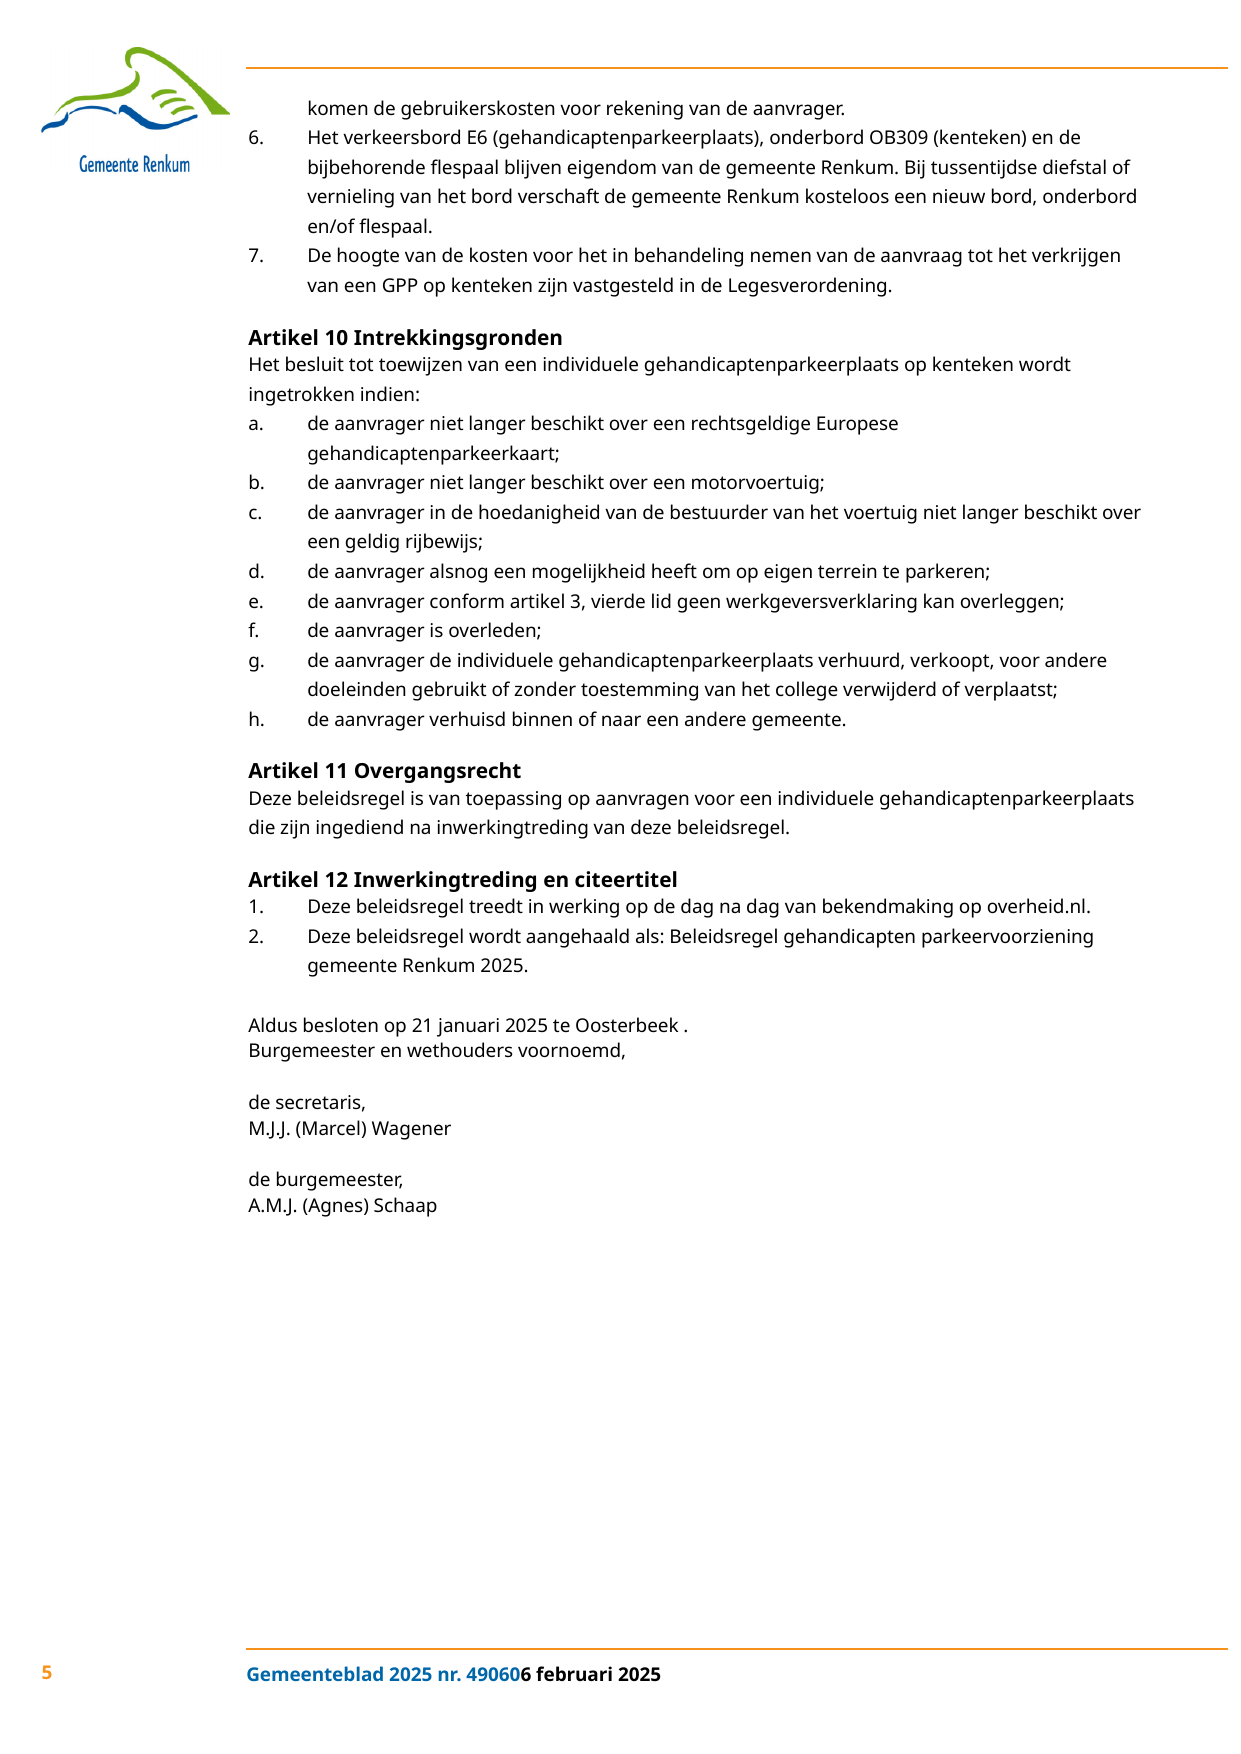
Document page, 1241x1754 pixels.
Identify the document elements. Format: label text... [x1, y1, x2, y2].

text Artikel 12 Inwerkingtreding en citeertitel [248, 865, 1152, 893]
text Artikel 11 Overgangsrecht [248, 757, 1152, 785]
list de aanvrager alsnog een mogelijkheid heeft om op eigen terrein te parkeren; [248, 558, 1152, 584]
list Het verkeersbord E6 (gehandicaptenparkeerplaats), onderbord OB309 (kenteken) en de bijbehorende flespaal blijven eigendom van de gemeente Renkum. Bij tussentijdse diefstal of vernieling van het bord verschaft de gemeente Renkum kosteloos een nieuw bord, onderbord en/of flespaal. [248, 124, 1152, 239]
text Deze beleidsregel is van toepassing op aanvragen voor een individuele gehandicaptenparkeerplaats die zijn ingediend na inwerkingtreding van deze beleidsregel. [248, 785, 1152, 840]
text de burgemeester, [248, 1166, 1152, 1192]
list de aanvrager niet langer beschikt over een motorvoertuig; [248, 469, 1152, 495]
list de aanvrager verhuisd binnen of naar een andere gemeente. [248, 706, 1152, 732]
list komen de gebruikerskosten voor rekening van de aanvrager. [248, 95, 1152, 121]
list Deze beleidsregel wordt aangehaald als: Beleidsregel gehandicapten parkeervoorziening gemeente Renkum 2025. [248, 923, 1152, 978]
text Artikel 10 Intrekkingsgronden [248, 323, 1152, 351]
list Deze beleidsregel treedt in werking op de dag na dag van bekendmaking op overheid.nl. [248, 893, 1152, 919]
text de secretaris, [248, 1089, 1152, 1115]
text Aldus besloten op 21 januari 2025 te Oosterbeek . [248, 1012, 1152, 1037]
text Het besluit tot toewijzen van een individuele gehandicaptenparkeerplaats op kenteken wordt ingetrokken indien: [248, 351, 1152, 406]
list de aanvrager is overleden; [248, 617, 1152, 643]
text M.J.J. (Marcel) Wagener [248, 1115, 1152, 1140]
picture [41, 47, 231, 172]
list de aanvrager niet langer beschikt over een rechtsgeldige Europese gehandicaptenparkeerkaart; [248, 410, 1152, 466]
text Burgemeester en wethouders voornoemd, [248, 1037, 1152, 1063]
text A.M.J. (Agnes) Schaap [248, 1192, 1152, 1218]
list De hoogte van de kosten voor het in behandeling nemen van de aanvraag tot het verkrijgen van een GPP op kenteken zijn vastgesteld in de Legesverordening. [248, 243, 1152, 298]
list de aanvrager conform artikel 3, vierde lid geen werkgeversverklaring kan overleggen; [248, 588, 1152, 613]
list de aanvrager in de hoedanigheid van de bestuurder van het voertuig niet langer beschikt over een geldig rijbewijs; [248, 499, 1152, 554]
list de aanvrager de individuele gehandicaptenparkeerplaats verhuurd, verkoopt, voor andere doeleinden gebruikt of zonder toestemming van het college verwijderd of verplaatst; [248, 647, 1152, 702]
